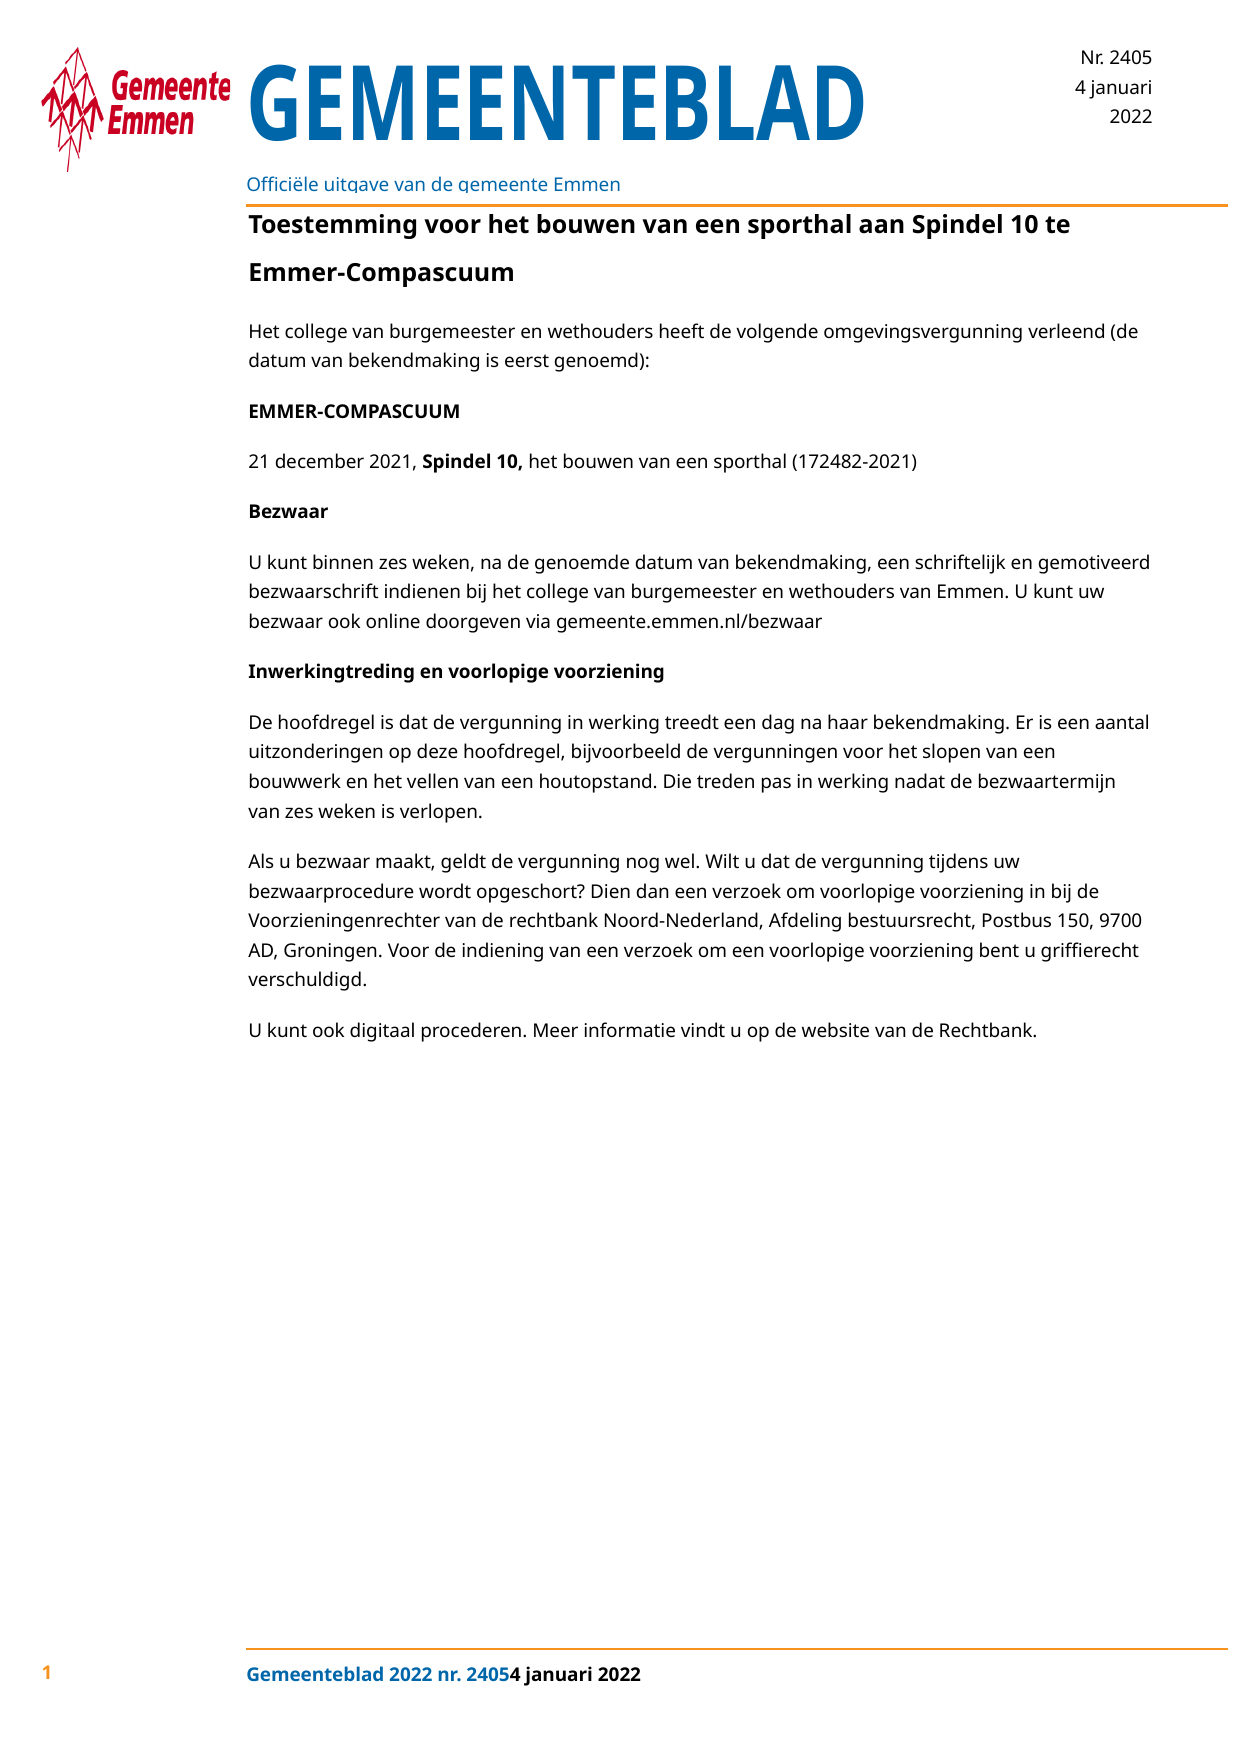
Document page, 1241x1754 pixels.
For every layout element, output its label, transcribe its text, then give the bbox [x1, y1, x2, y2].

text Als u bezwaar maakt, geldt de vergunning nog wel. Wilt u dat de vergunning tijdens uw bezwaarprocedure wordt opgeschort? Dien dan een verzoek om voorlopige voorziening in bij de Voorzieningenrechter van de rechtbank Noord-Nederland, Afdeling bestuursrecht, Postbus 150, 9700 AD, Groningen. Voor de indiening van een verzoek om een voorlopige voorziening bent u griffierecht verschuldigd. [248, 848, 1152, 992]
text 21 december 2021, Spindel 10, het bouwen van een sporthal (172482-2021) [248, 448, 1152, 474]
text Inwerkingtreding en voorlopige voorziening [248, 659, 1152, 684]
text De hoofdregel is dat de vergunning in werking treedt een dag na haar bekendmaking. Er is een aantal uitzonderingen op deze hoofdregel, bijvoorbeeld de vergunningen voor het slopen van een bouwwerk en het vellen van een houtopstand. Die treden pas in werking nadat de bezwaartermijn van zes weken is verlopen. [248, 709, 1152, 824]
text U kunt binnen zes weken, na de genoemde datum van bekendmaking, een schriftelijk en gemotiveerd bezwaarschrift indienen bij het college van burgemeester en wethouders van Emmen. U kunt uw bezwaar ook online doorgeven via gemeente.emmen.nl/bezwaar [248, 549, 1152, 634]
text Bezwaar [248, 499, 1152, 524]
text EMMER-COMPASCUUM [248, 398, 1152, 424]
picture [41, 47, 231, 172]
text Het college van burgemeester en wethouders heeft de volgende omgevingsvergunning verleend (de datum van bekendmaking is eerst genoemd): [248, 318, 1152, 373]
text Toestemming voor het bouwen van een sporthal aan Spindel 10 te Emmer-Compascuum [248, 207, 1152, 288]
text U kunt ook digitaal procederen. Meer informatie vindt u op de website van de Rechtbank. [248, 1017, 1152, 1043]
